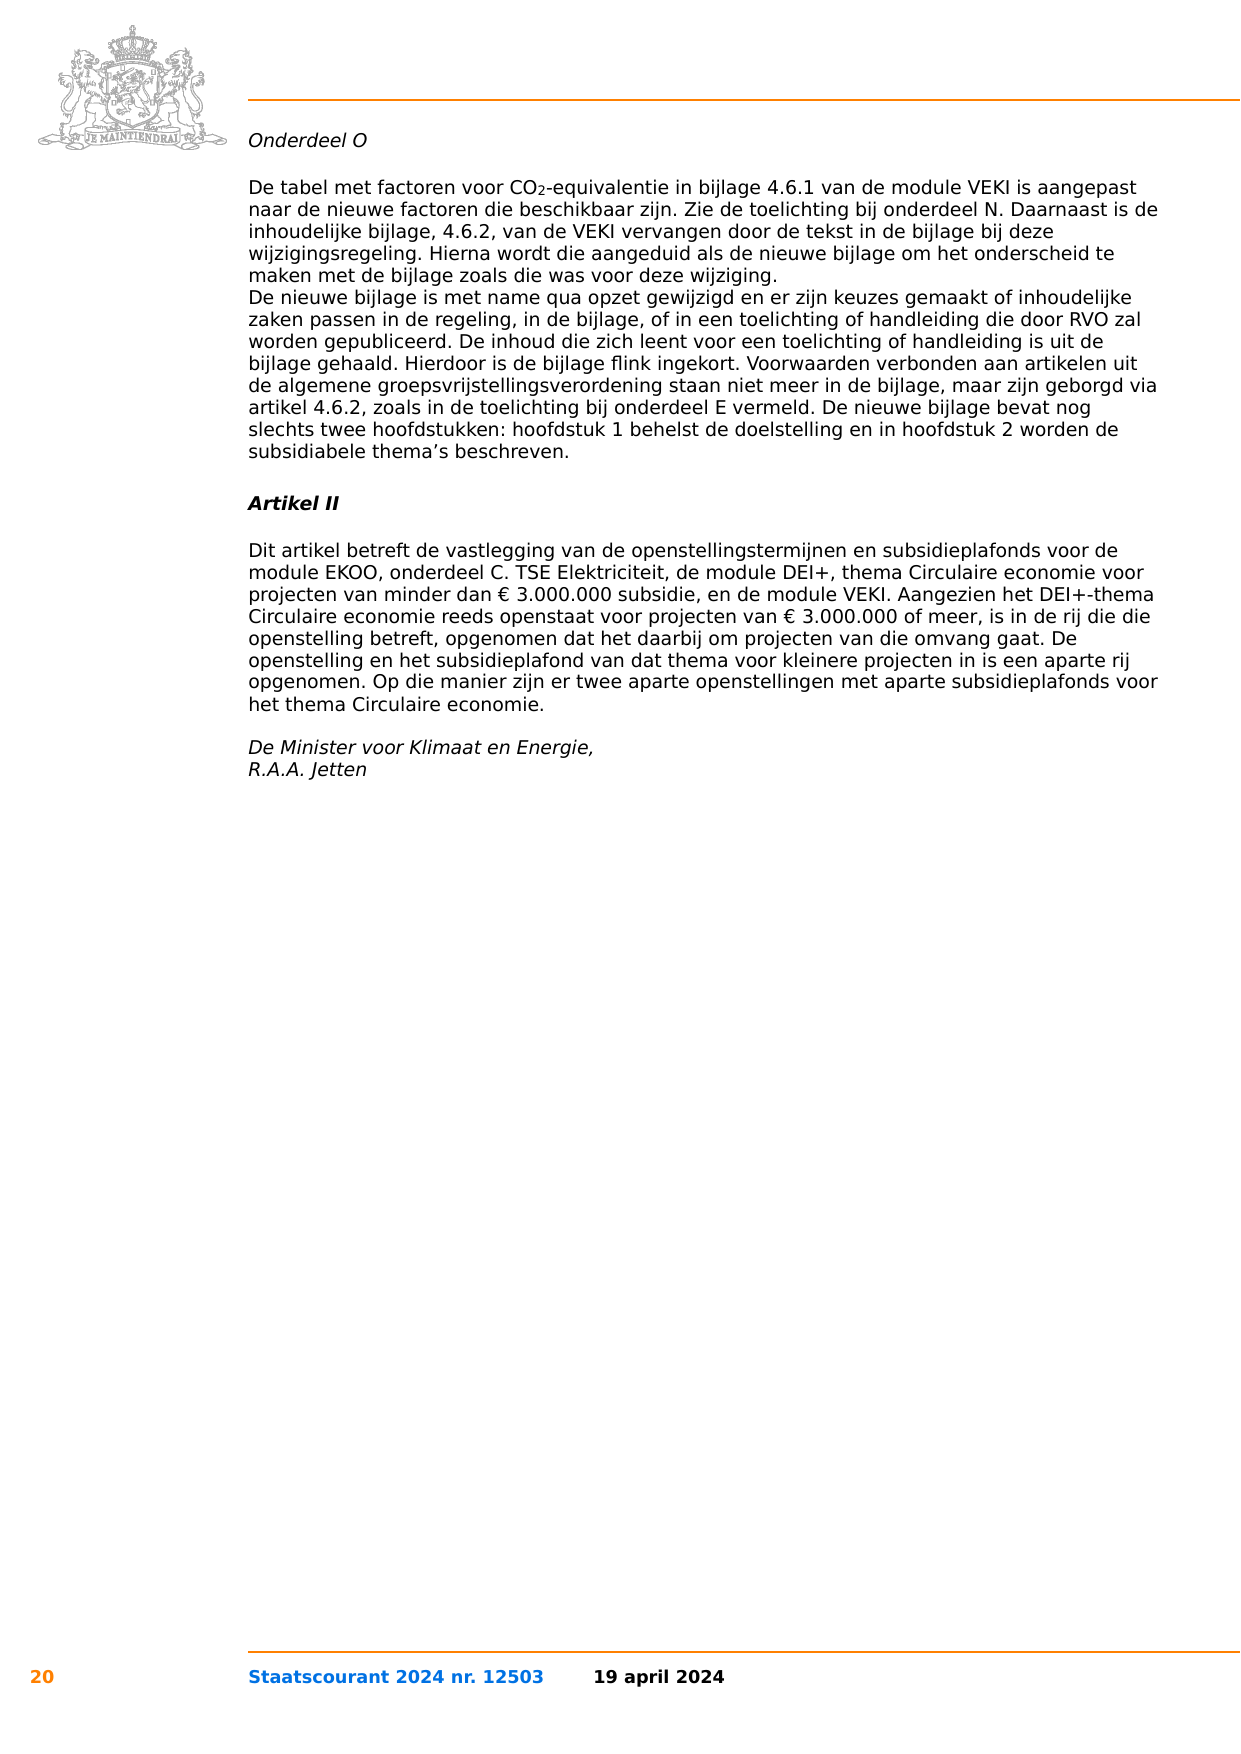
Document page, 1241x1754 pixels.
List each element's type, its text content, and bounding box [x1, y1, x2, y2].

picture [38, 25, 227, 150]
text De tabel met factoren voor CO2-equivalentie in bijlage 4.6.1 van de module VEKI is aangepast naar de nieuwe factoren die beschikbaar zijn. Zie de toelichting bij onderdeel N. Daarnaast is de inhoudelijke bijlage, 4.6.2, van de VEKI vervangen door de tekst in de bijlage bij deze wijzigingsregeling. Hierna wordt die aangeduid als de nieuwe bijlage om het onderscheid te maken met de bijlage zoals die was voor deze wijziging. [248, 177, 1163, 287]
text De nieuwe bijlage is met name qua opzet gewijzigd en er zijn keuzes gemaakt of inhoudelijke zaken passen in de regeling, in de bijlage, of in een toelichting of handleiding die door RVO zal worden gepubliceerd. De inhoud die zich leent voor een toelichting of handleiding is uit de bijlage gehaald. Hierdoor is de bijlage flink ingekort. Voorwaarden verbonden aan artikelen uit de algemene groepsvrijstellingsverordening staan niet meer in de bijlage, maar zijn geborgd via artikel 4.6.2, zoals in de toelichting bij onderdeel E vermeld. De nieuwe bijlage bevat nog slechts twee hoofdstukken: hoofdstuk 1 behelst de doelstelling en in hoofdstuk 2 worden de subsidiabele thema’s beschreven. [248, 287, 1163, 463]
subtitle Onderdeel O [248, 130, 1163, 152]
text Dit artikel betreft de vastlegging van de openstellingstermijnen en subsidieplafonds voor de module EKOO, onderdeel C. TSE Elektriciteit, de module DEI+, thema Circulaire economie voor projecten van minder dan € 3.000.000 subsidie, en de module VEKI. Aangezien het DEI+-thema Circulaire economie reeds openstaat voor projecten van € 3.000.000 of meer, is in de rij die die openstelling betreft, opgenomen dat het daarbij om projecten van die omvang gaat. De openstelling en het subsidieplafond van dat thema voor kleinere projecten in is een aparte rij opgenomen. Op die manier zijn er twee aparte openstellingen met aparte subsidieplafonds voor het thema Circulaire economie. [248, 539, 1163, 715]
text De Minister voor Klimaat en Energie, R.A.A. Jetten [248, 737, 1163, 781]
subtitle Artikel II [248, 493, 1163, 514]
